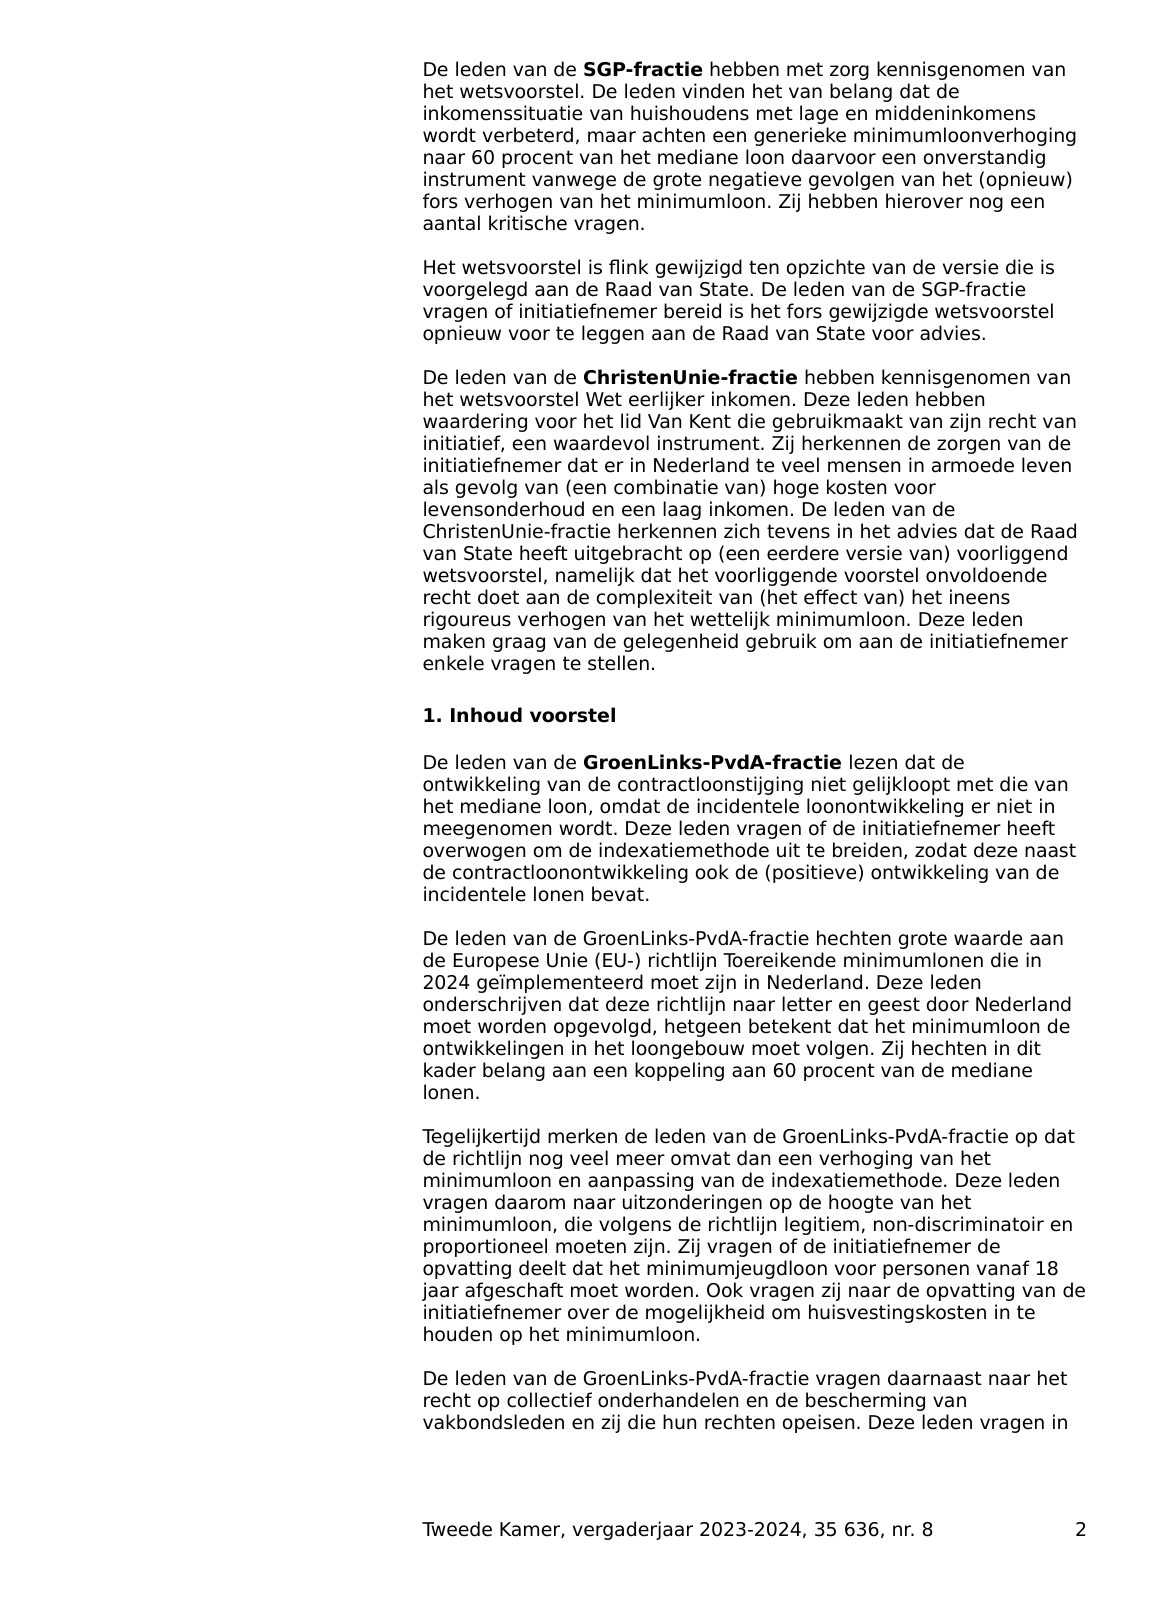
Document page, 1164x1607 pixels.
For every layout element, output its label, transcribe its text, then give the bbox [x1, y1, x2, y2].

text De leden van de SGP-fractie hebben met zorg kennisgenomen van het wetsvoorstel. De leden vinden het van belang dat de inkomenssituatie van huishoudens met lage en middeninkomens wordt verbeterd, maar achten een generieke minimumloonverhoging naar 60 procent van het mediane loon daarvoor een onverstandig instrument vanwege de grote negatieve gevolgen van het (opnieuw) fors verhogen van het minimumloon. Zij hebben hierover nog een aantal kritische vragen. [422, 59, 1087, 235]
subtitle 1. Inhoud voorstel [422, 705, 1087, 727]
text Het wetsvoorstel is flink gewijzigd ten opzichte van de versie die is voorgelegd aan de Raad van State. De leden van de SGP-fractie vragen of initiatiefnemer bereid is het fors gewijzigde wetsvoorstel opnieuw voor te leggen aan de Raad van State voor advies. [422, 257, 1087, 345]
text De leden van de GroenLinks-PvdA-fractie hechten grote waarde aan de Europese Unie (EU-) richtlijn Toereikende minimumlonen die in 2024 geïmplementeerd moet zijn in Nederland. Deze leden onderschrijven dat deze richtlijn naar letter en geest door Nederland moet worden opgevolgd, hetgeen betekent dat het minimumloon de ontwikkelingen in het loongebouw moet volgen. Zij hechten in dit kader belang aan een koppeling aan 60 procent van de mediane lonen. [422, 928, 1087, 1104]
text De leden van de ChristenUnie-fractie hebben kennisgenomen van het wetsvoorstel Wet eerlijker inkomen. Deze leden hebben waardering voor het lid Van Kent die gebruikmaakt van zijn recht van initiatief, een waardevol instrument. Zij herkennen de zorgen van de initiatiefnemer dat er in Nederland te veel mensen in armoede leven als gevolg van (een combinatie van) hoge kosten voor levensonderhoud en een laag inkomen. De leden van de ChristenUnie-fractie herkennen zich tevens in het advies dat de Raad van State heeft uitgebracht op (een eerdere versie van) voorliggend wetsvoorstel, namelijk dat het voorliggende voorstel onvoldoende recht doet aan de complexiteit van (het effect van) het ineens rigoureus verhogen van het wettelijk minimumloon. Deze leden maken graag van de gelegenheid gebruik om aan de initiatiefnemer enkele vragen te stellen. [422, 367, 1087, 675]
text Tegelijkertijd merken de leden van de GroenLinks-PvdA-fractie op dat de richtlijn nog veel meer omvat dan een verhoging van het minimumloon en aanpassing van de indexatiemethode. Deze leden vragen daarom naar uitzonderingen op de hoogte van het minimumloon, die volgens de richtlijn legitiem, non-discriminatoir en proportioneel moeten zijn. Zij vragen of de initiatiefnemer de opvatting deelt dat het minimumjeugdloon voor personen vanaf 18 jaar afgeschaft moet worden. Ook vragen zij naar de opvatting van de initiatiefnemer over de mogelijkheid om huisvestingskosten in te houden op het minimumloon. [422, 1126, 1087, 1346]
text De leden van de GroenLinks-PvdA-fractie vragen daarnaast naar het recht op collectief onderhandelen en de bescherming van vakbondsleden en zij die hun rechten opeisen. Deze leden vragen in [422, 1368, 1087, 1434]
text De leden van de GroenLinks-PvdA-fractie lezen dat de ontwikkeling van de contractloonstijging niet gelijkloopt met die van het mediane loon, omdat de incidentele loonontwikkeling er niet in meegenomen wordt. Deze leden vragen of de initiatiefnemer heeft overwogen om de indexatiemethode uit te breiden, zodat deze naast de contractloonontwikkeling ook de (positieve) ontwikkeling van de incidentele lonen bevat. [422, 752, 1087, 906]
